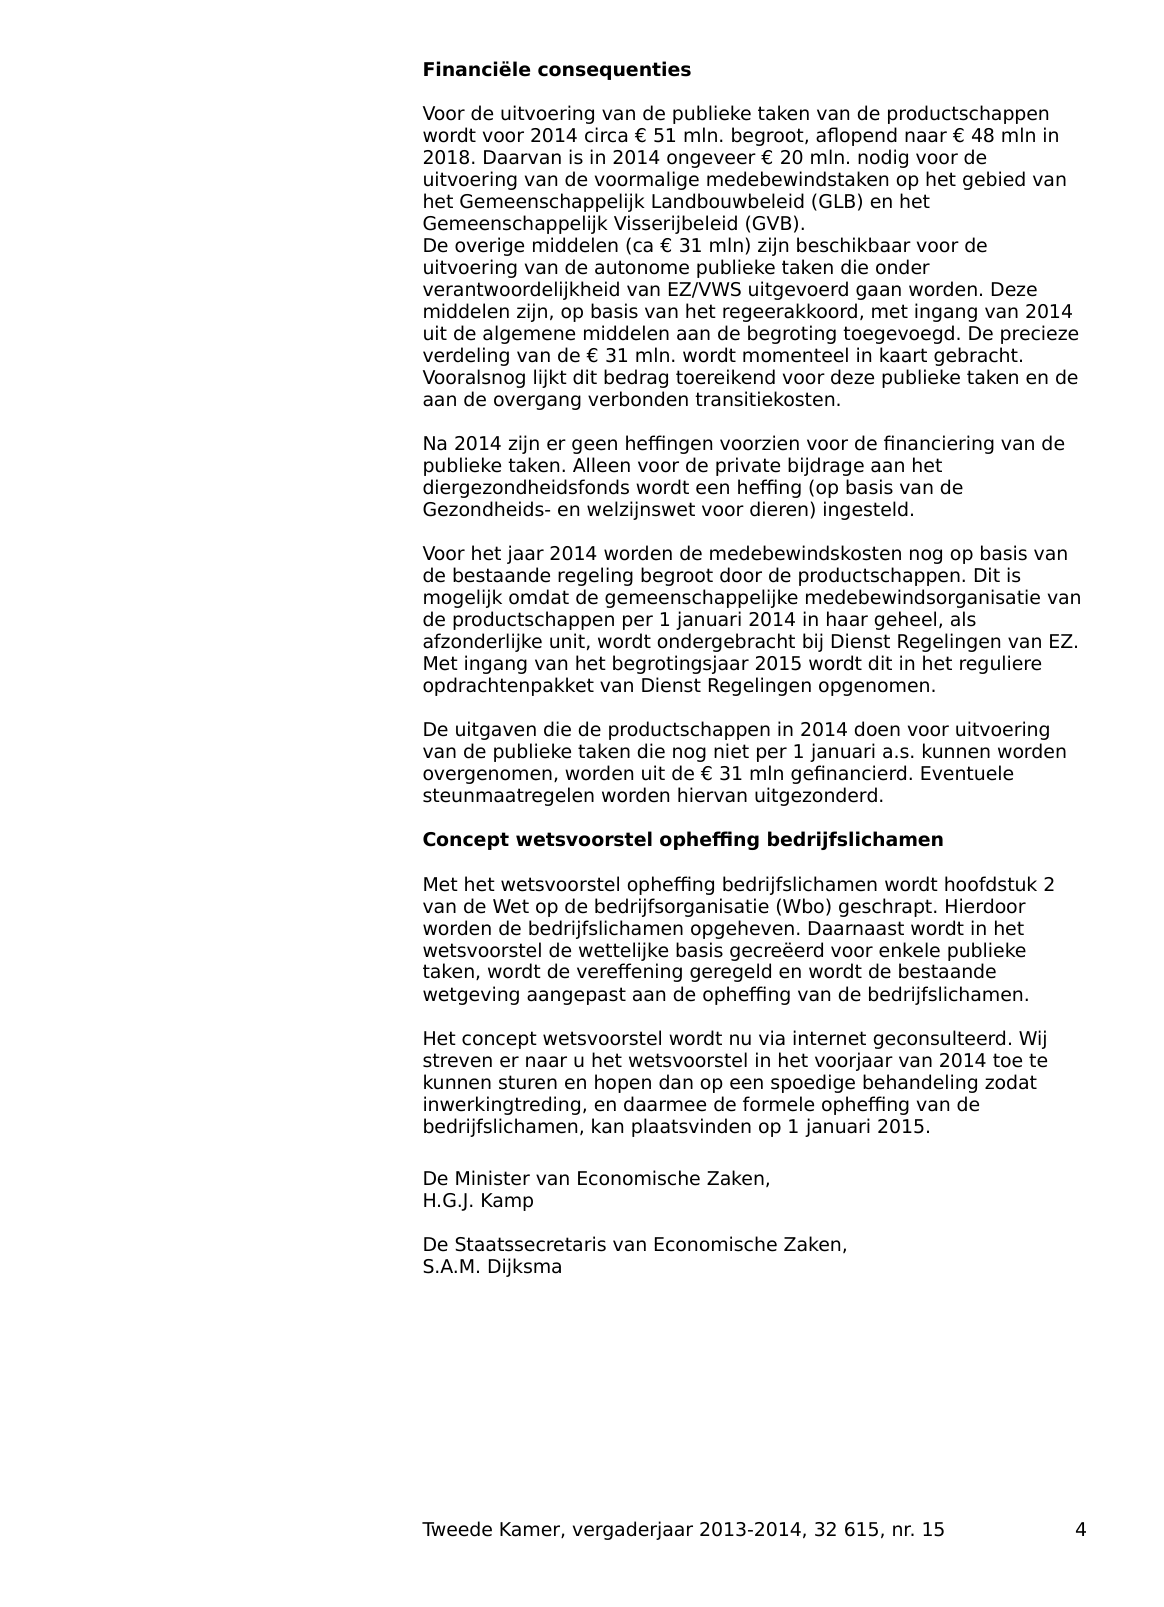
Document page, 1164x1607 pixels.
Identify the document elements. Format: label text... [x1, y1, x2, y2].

text Voor de uitvoering van de publieke taken van de productschappen wordt voor 2014 circa € 51 mln. begroot, aflopend naar € 48 mln in 2018. Daarvan is in 2014 ongeveer € 20 mln. nodig voor de uitvoering van de voormalige medebewindstaken op het gebied van het Gemeenschappelijk Landbouwbeleid (GLB) en het Gemeenschappelijk Visserijbeleid (GVB). [422, 103, 1087, 235]
text Het concept wetsvoorstel wordt nu via internet geconsulteerd. Wij streven er naar u het wetsvoorstel in het voorjaar van 2014 toe te kunnen sturen en hopen dan op een spoedige behandeling zodat inwerkingtreding, en daarmee de formele opheffing van de bedrijfslichamen, kan plaatsvinden op 1 januari 2015. [422, 1028, 1087, 1137]
text De Staatssecretaris van Economische Zaken, S.A.M. Dijksma [422, 1234, 1087, 1278]
subtitle Financiële consequenties [422, 59, 1087, 81]
text De uitgaven die de productschappen in 2014 doen voor uitvoering van de publieke taken die nog niet per 1 januari a.s. kunnen worden overgenomen, worden uit de € 31 mln gefinancierd. Eventuele steunmaatregelen worden hiervan uitgezonderd. [422, 719, 1087, 807]
text De Minister van Economische Zaken, H.G.J. Kamp [422, 1167, 1087, 1211]
text De overige middelen (ca € 31 mln) zijn beschikbaar voor de uitvoering van de autonome publieke taken die onder verantwoordelijkheid van EZ/VWS uitgevoerd gaan worden. Deze middelen zijn, op basis van het regeerakkoord, met ingang van 2014 uit de algemene middelen aan de begroting toegevoegd. De precieze verdeling van de € 31 mln. wordt momenteel in kaart gebracht. Vooralsnog lijkt dit bedrag toereikend voor deze publieke taken en de aan de overgang verbonden transitiekosten. [422, 235, 1087, 411]
subtitle Concept wetsvoorstel opheffing bedrijfslichamen [422, 829, 1087, 851]
text Na 2014 zijn er geen heffingen voorzien voor de financiering van de publieke taken. Alleen voor de private bijdrage aan het diergezondheidsfonds wordt een heffing (op basis van de Gezondheids- en welzijnswet voor dieren) ingesteld. [422, 433, 1087, 521]
text Met het wetsvoorstel opheffing bedrijfslichamen wordt hoofdstuk 2 van de Wet op de bedrijfsorganisatie (Wbo) geschrapt. Hierdoor worden de bedrijfslichamen opgeheven. Daarnaast wordt in het wetsvoorstel de wettelijke basis gecreëerd voor enkele publieke taken, wordt de vereffening geregeld en wordt de bestaande wetgeving aangepast aan de opheffing van de bedrijfslichamen. [422, 873, 1087, 1005]
text Voor het jaar 2014 worden de medebewindskosten nog op basis van de bestaande regeling begroot door de productschappen. Dit is mogelijk omdat de gemeenschappelijke medebewindsorganisatie van de productschappen per 1 januari 2014 in haar geheel, als afzonderlijke unit, wordt ondergebracht bij Dienst Regelingen van EZ. Met ingang van het begrotingsjaar 2015 wordt dit in het reguliere opdrachtenpakket van Dienst Regelingen opgenomen. [422, 543, 1087, 697]
